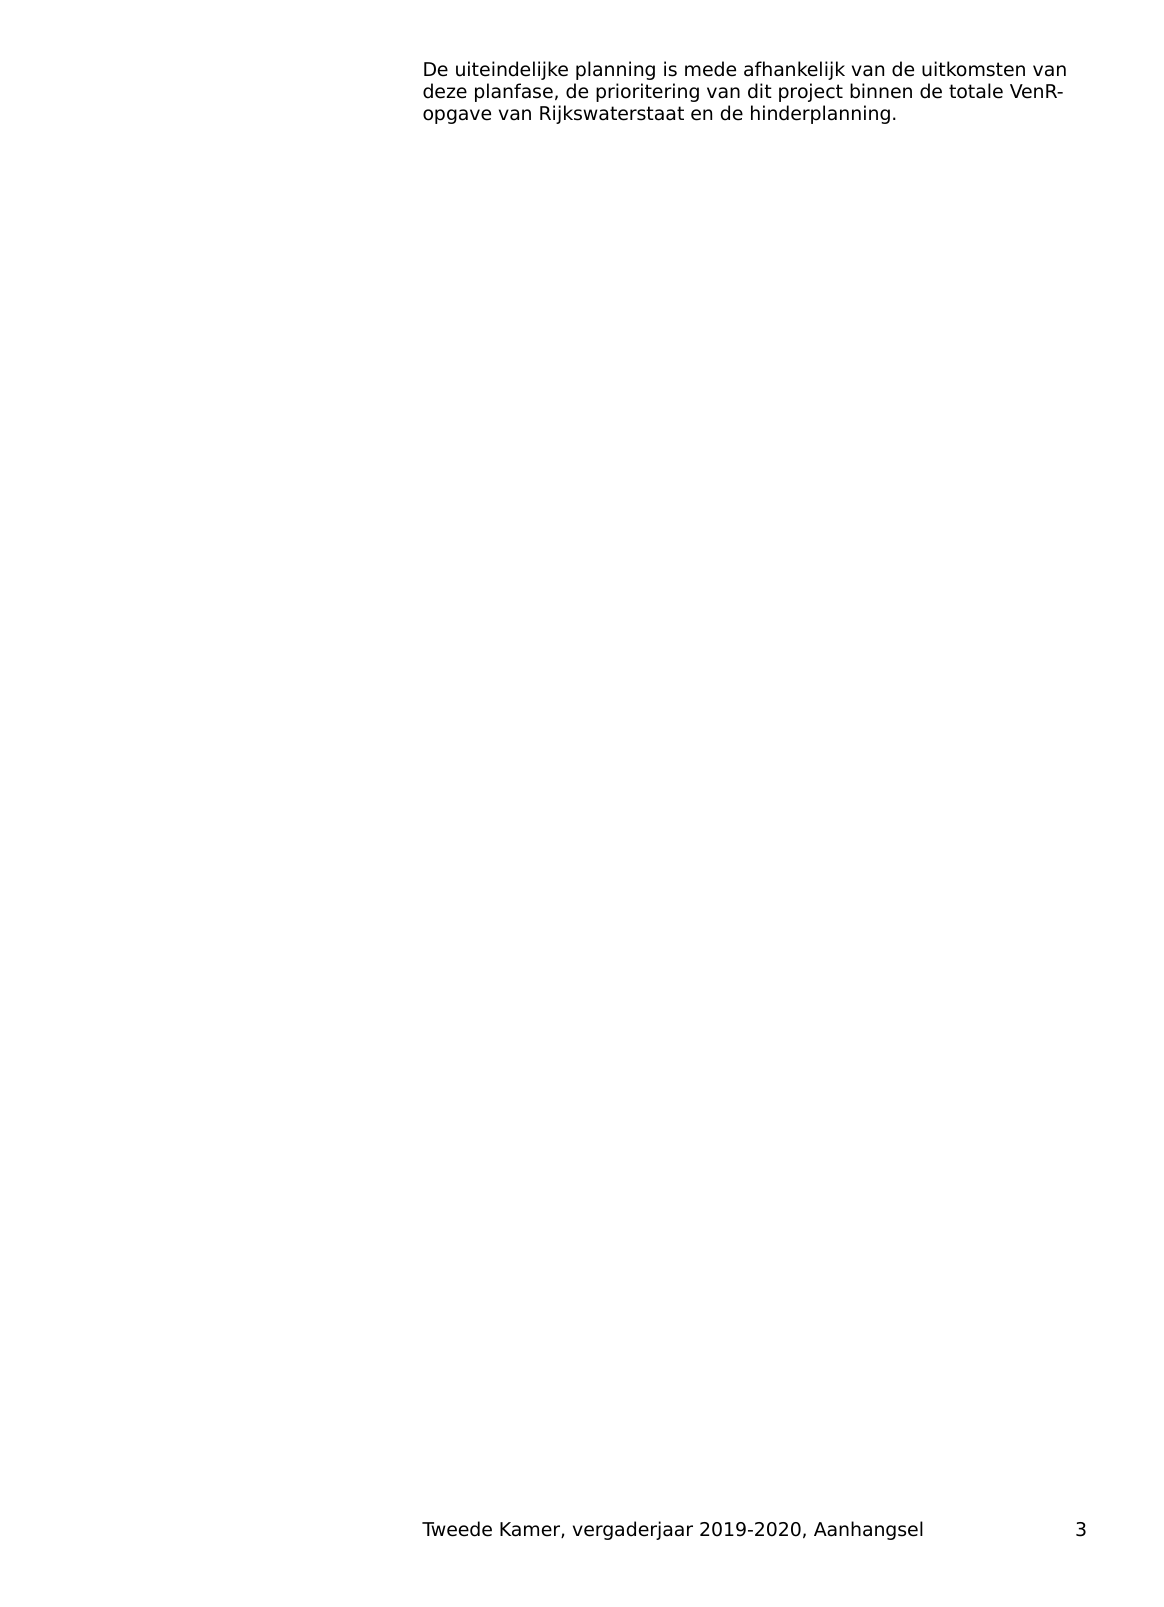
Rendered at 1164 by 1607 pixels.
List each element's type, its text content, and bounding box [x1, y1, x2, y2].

text De uiteindelijke planning is mede afhankelijk van de uitkomsten van deze planfase, de prioritering van dit project binnen de totale VenR-opgave van Rijkswaterstaat en de hinderplanning. [422, 59, 1087, 125]
